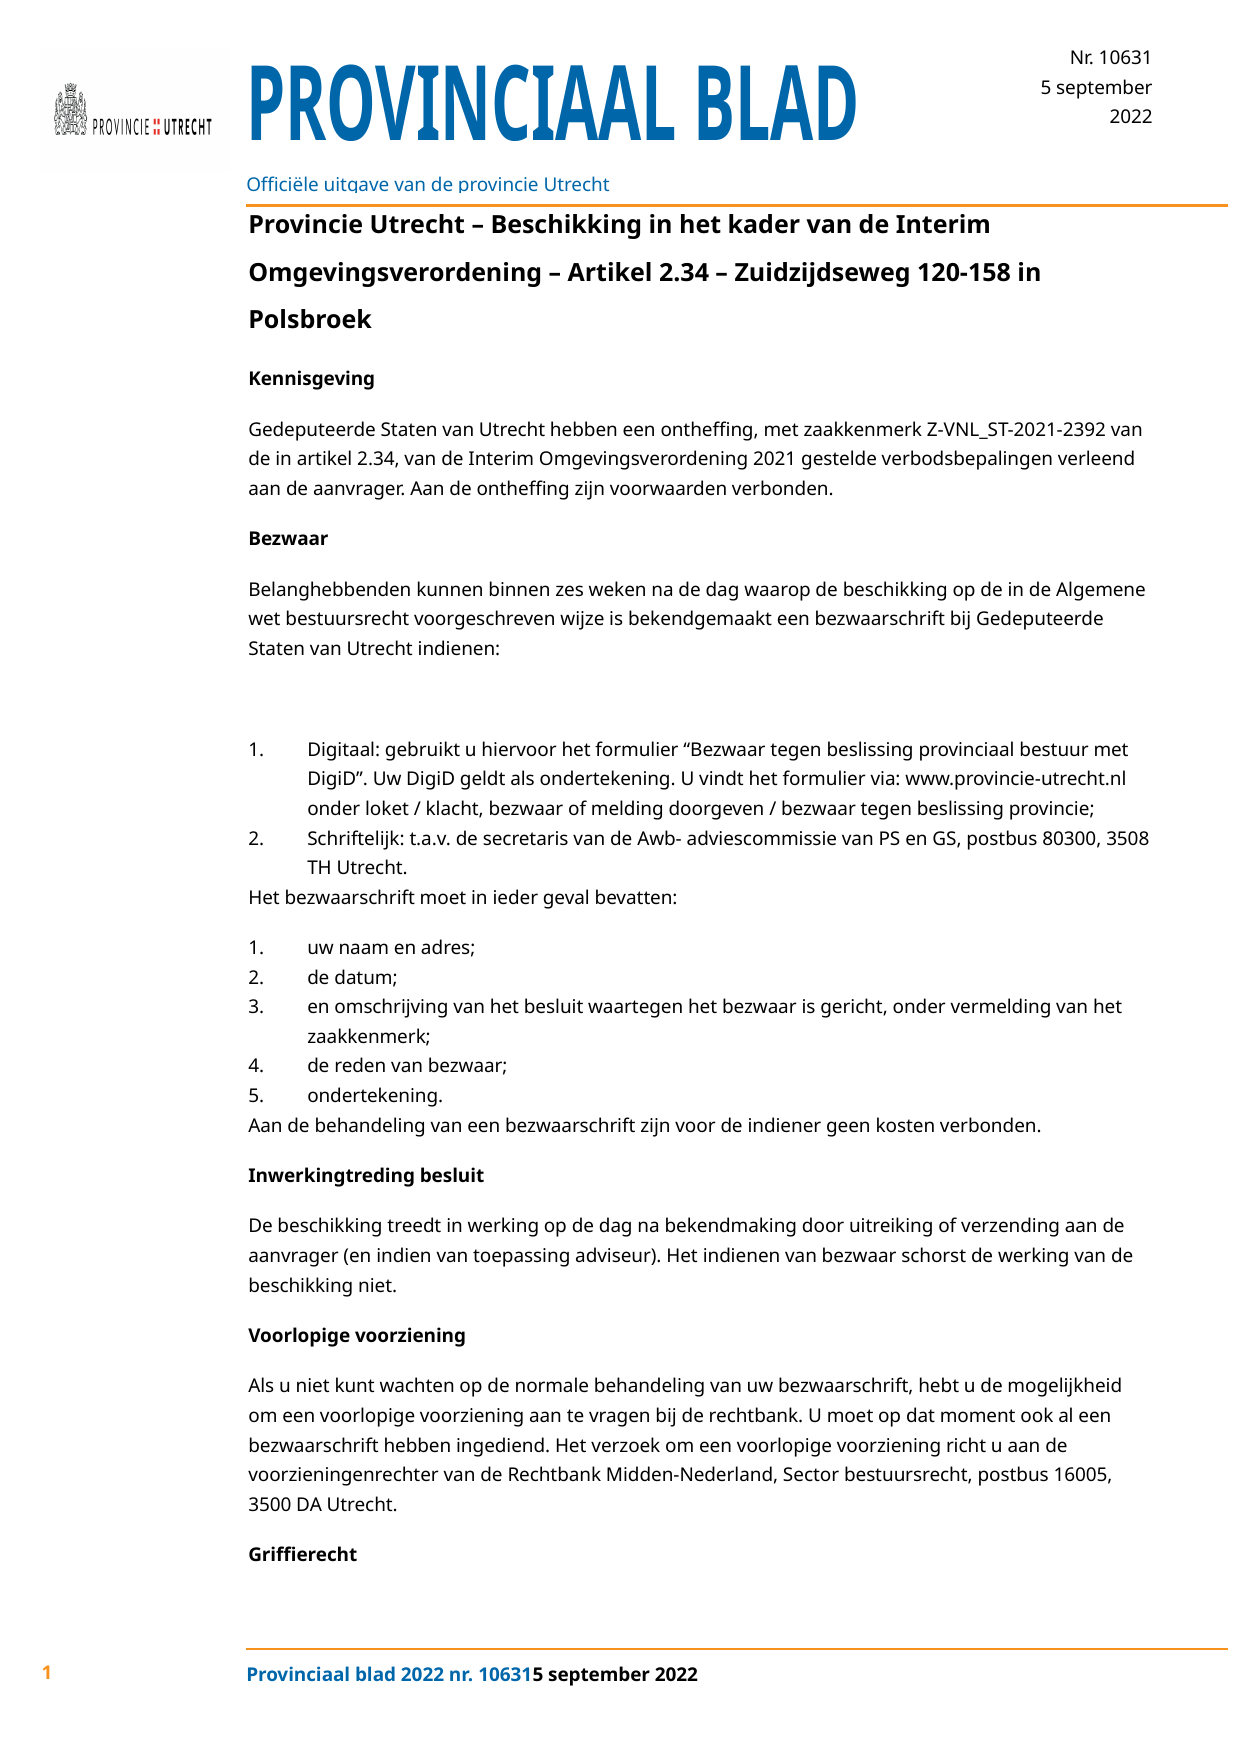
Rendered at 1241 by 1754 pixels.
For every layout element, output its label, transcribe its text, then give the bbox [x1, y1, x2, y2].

text Gedeputeerde Staten van Utrecht hebben een ontheffing, met zaakkenmerk Z-VNL_ST-2021-2392 van de in artikel 2.34, van de Interim Omgevingsverordening 2021 gestelde verbodsbepalingen verleend aan de aanvrager. Aan de ontheffing zijn voorwaarden verbonden. [248, 416, 1152, 501]
text Belanghebbenden kunnen binnen zes weken na de dag waarop de beschikking op de in de Algemene wet bestuursrecht voorgeschreven wijze is bekendgemaakt een bezwaarschrift bij Gedeputeerde Staten van Utrecht indienen: [248, 576, 1152, 661]
list ondertekening. [248, 1082, 1152, 1108]
text Het bezwaarschrift moet in ieder geval bevatten: [248, 884, 1152, 909]
text Kennisgeving [248, 366, 1152, 391]
text Bezwaar [248, 526, 1152, 551]
picture [41, 47, 231, 172]
text De beschikking treedt in werking op de dag na bekendmaking door uitreiking of verzending aan de aanvrager (en indien van toepassing adviseur). Het indienen van bezwaar schorst de werking van de beschikking niet. [248, 1213, 1152, 1297]
text Voorlopige voorziening [248, 1322, 1152, 1348]
list en omschrijving van het besluit waartegen het bezwaar is gericht, onder vermelding van het zaakkenmerk; [248, 993, 1152, 1049]
text Griffierecht [248, 1541, 1152, 1567]
text Aan de behandeling van een bezwaarschrift zijn voor de indiener geen kosten verbonden. [248, 1112, 1152, 1137]
list uw naam en adres; [248, 934, 1152, 960]
text Inwerkingtreding besluit [248, 1162, 1152, 1188]
list de datum; [248, 964, 1152, 989]
list Digitaal: gebruikt u hiervoor het formulier “Bezwaar tegen beslissing provinciaal bestuur met DigiD”. Uw DigiD geldt als ondertekening. U vindt het formulier via: www.provincie-utrecht.nl onder loket / klacht, bezwaar of melding doorgeven / bezwaar tegen beslissing provincie; [248, 736, 1152, 821]
text Als u niet kunt wachten op de normale behandeling van uw bezwaarschrift, hebt u de mogelijkheid om een voorlopige voorziening aan te vragen bij de rechtbank. U moet op dat moment ook al een bezwaarschrift hebben ingediend. Het verzoek om een voorlopige voorziening richt u aan de voorzieningenrechter van de Rechtbank Midden-Nederland, Sector bestuursrecht, postbus 16005, 3500 DA Utrecht. [248, 1373, 1152, 1517]
list de reden van bezwaar; [248, 1053, 1152, 1078]
text Provincie Utrecht – Beschikking in het kader van de Interim Omgevingsverordening – Artikel 2.34 – Zuidzijdseweg 120-158 in Polsbroek [248, 207, 1152, 336]
list Schriftelijk: t.a.v. de secretaris van de Awb- adviescommissie van PS en GS, postbus 80300, 3508 TH Utrecht. [248, 825, 1152, 880]
